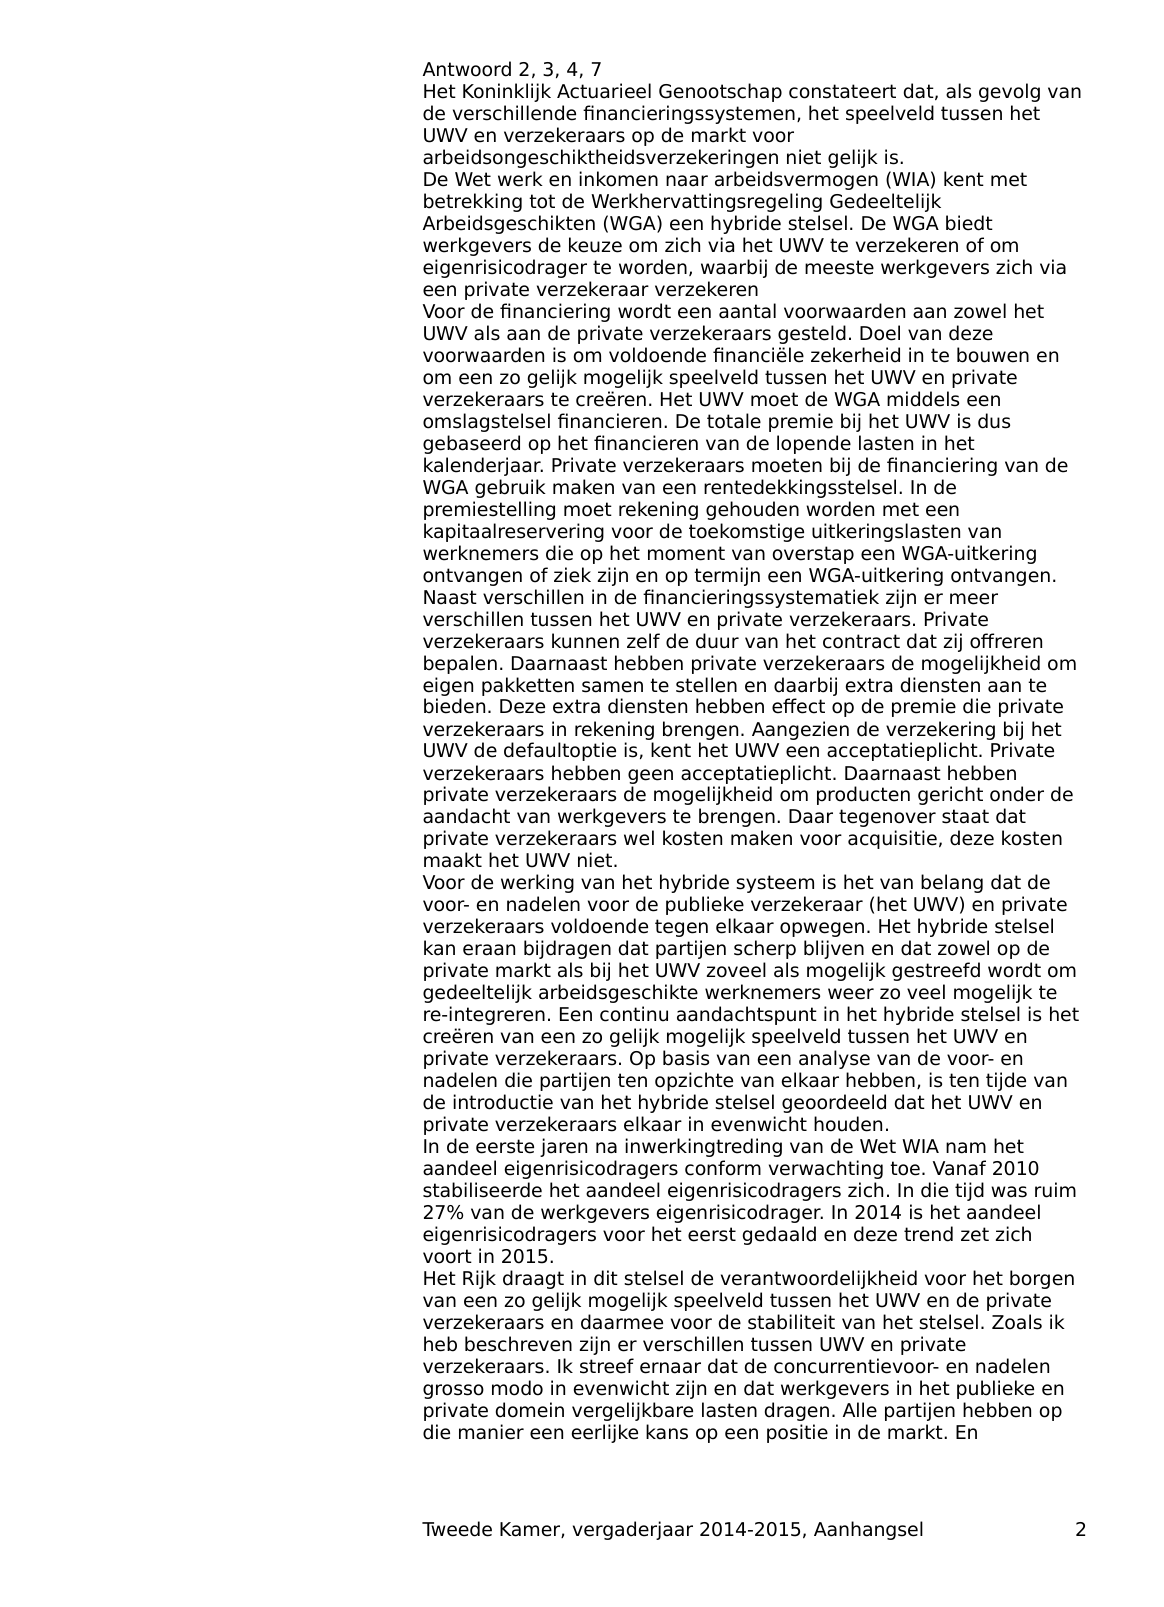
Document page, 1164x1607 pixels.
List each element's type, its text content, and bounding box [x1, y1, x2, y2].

text Antwoord 2, 3, 4, 7 [422, 59, 1087, 81]
text Naast verschillen in de financieringssystematiek zijn er meer verschillen tussen het UWV en private verzekeraars. Private verzekeraars kunnen zelf de duur van het contract dat zij offreren bepalen. Daarnaast hebben private verzekeraars de mogelijkheid om eigen pakketten samen te stellen en daarbij extra diensten aan te bieden. Deze extra diensten hebben effect op de premie die private verzekeraars in rekening brengen. Aangezien de verzekering bij het UWV de defaultoptie is, kent het UWV een acceptatieplicht. Private verzekeraars hebben geen acceptatieplicht. Daarnaast hebben private verzekeraars de mogelijkheid om producten gericht onder de aandacht van werkgevers te brengen. Daar tegenover staat dat private verzekeraars wel kosten maken voor acquisitie, deze kosten maakt het UWV niet. [422, 587, 1087, 872]
text In de eerste jaren na inwerkingtreding van de Wet WIA nam het aandeel eigenrisicodragers conform verwachting toe. Vanaf 2010 stabiliseerde het aandeel eigenrisicodragers zich. In die tijd was ruim 27% van de werkgevers eigenrisicodrager. In 2014 is het aandeel eigenrisicodragers voor het eerst gedaald en deze trend zet zich voort in 2015. [422, 1136, 1087, 1268]
text Het Rijk draagt in dit stelsel de verantwoordelijkheid voor het borgen van een zo gelijk mogelijk speelveld tussen het UWV en de private verzekeraars en daarmee voor de stabiliteit van het stelsel. Zoals ik heb beschreven zijn er verschillen tussen UWV en private verzekeraars. Ik streef ernaar dat de concurrentievoor- en nadelen grosso modo in evenwicht zijn en dat werkgevers in het publieke en private domein vergelijkbare lasten dragen. Alle partijen hebben op die manier een eerlijke kans op een positie in de markt. En [422, 1268, 1087, 1444]
text Voor de werking van het hybride systeem is het van belang dat de voor- en nadelen voor de publieke verzekeraar (het UWV) en private verzekeraars voldoende tegen elkaar opwegen. Het hybride stelsel kan eraan bijdragen dat partijen scherp blijven en dat zowel op de private markt als bij het UWV zoveel als mogelijk gestreefd wordt om gedeeltelijk arbeidsgeschikte werknemers weer zo veel mogelijk te re-integreren. Een continu aandachtspunt in het hybride stelsel is het creëren van een zo gelijk mogelijk speelveld tussen het UWV en private verzekeraars. Op basis van een analyse van de voor- en nadelen die partijen ten opzichte van elkaar hebben, is ten tijde van de introductie van het hybride stelsel geoordeeld dat het UWV en private verzekeraars elkaar in evenwicht houden. [422, 872, 1087, 1136]
text Het Koninklijk Actuarieel Genootschap constateert dat, als gevolg van de verschillende financieringssystemen, het speelveld tussen het UWV en verzekeraars op de markt voor arbeidsongeschiktheidsverzekeringen niet gelijk is. [422, 81, 1087, 169]
text De Wet werk en inkomen naar arbeidsvermogen (WIA) kent met betrekking tot de Werkhervattingsregeling Gedeeltelijk Arbeidsgeschikten (WGA) een hybride stelsel. De WGA biedt werkgevers de keuze om zich via het UWV te verzekeren of om eigenrisicodrager te worden, waarbij de meeste werkgevers zich via een private verzekeraar verzekeren [422, 169, 1087, 301]
text Voor de financiering wordt een aantal voorwaarden aan zowel het UWV als aan de private verzekeraars gesteld. Doel van deze voorwaarden is om voldoende financiële zekerheid in te bouwen en om een zo gelijk mogelijk speelveld tussen het UWV en private verzekeraars te creëren. Het UWV moet de WGA middels een omslagstelsel financieren. De totale premie bij het UWV is dus gebaseerd op het financieren van de lopende lasten in het kalenderjaar. Private verzekeraars moeten bij de financiering van de WGA gebruik maken van een rentedekkingsstelsel. In de premiestelling moet rekening gehouden worden met een kapitaalreservering voor de toekomstige uitkeringslasten van werknemers die op het moment van overstap een WGA-uitkering ontvangen of ziek zijn en op termijn een WGA-uitkering ontvangen. [422, 301, 1087, 587]
